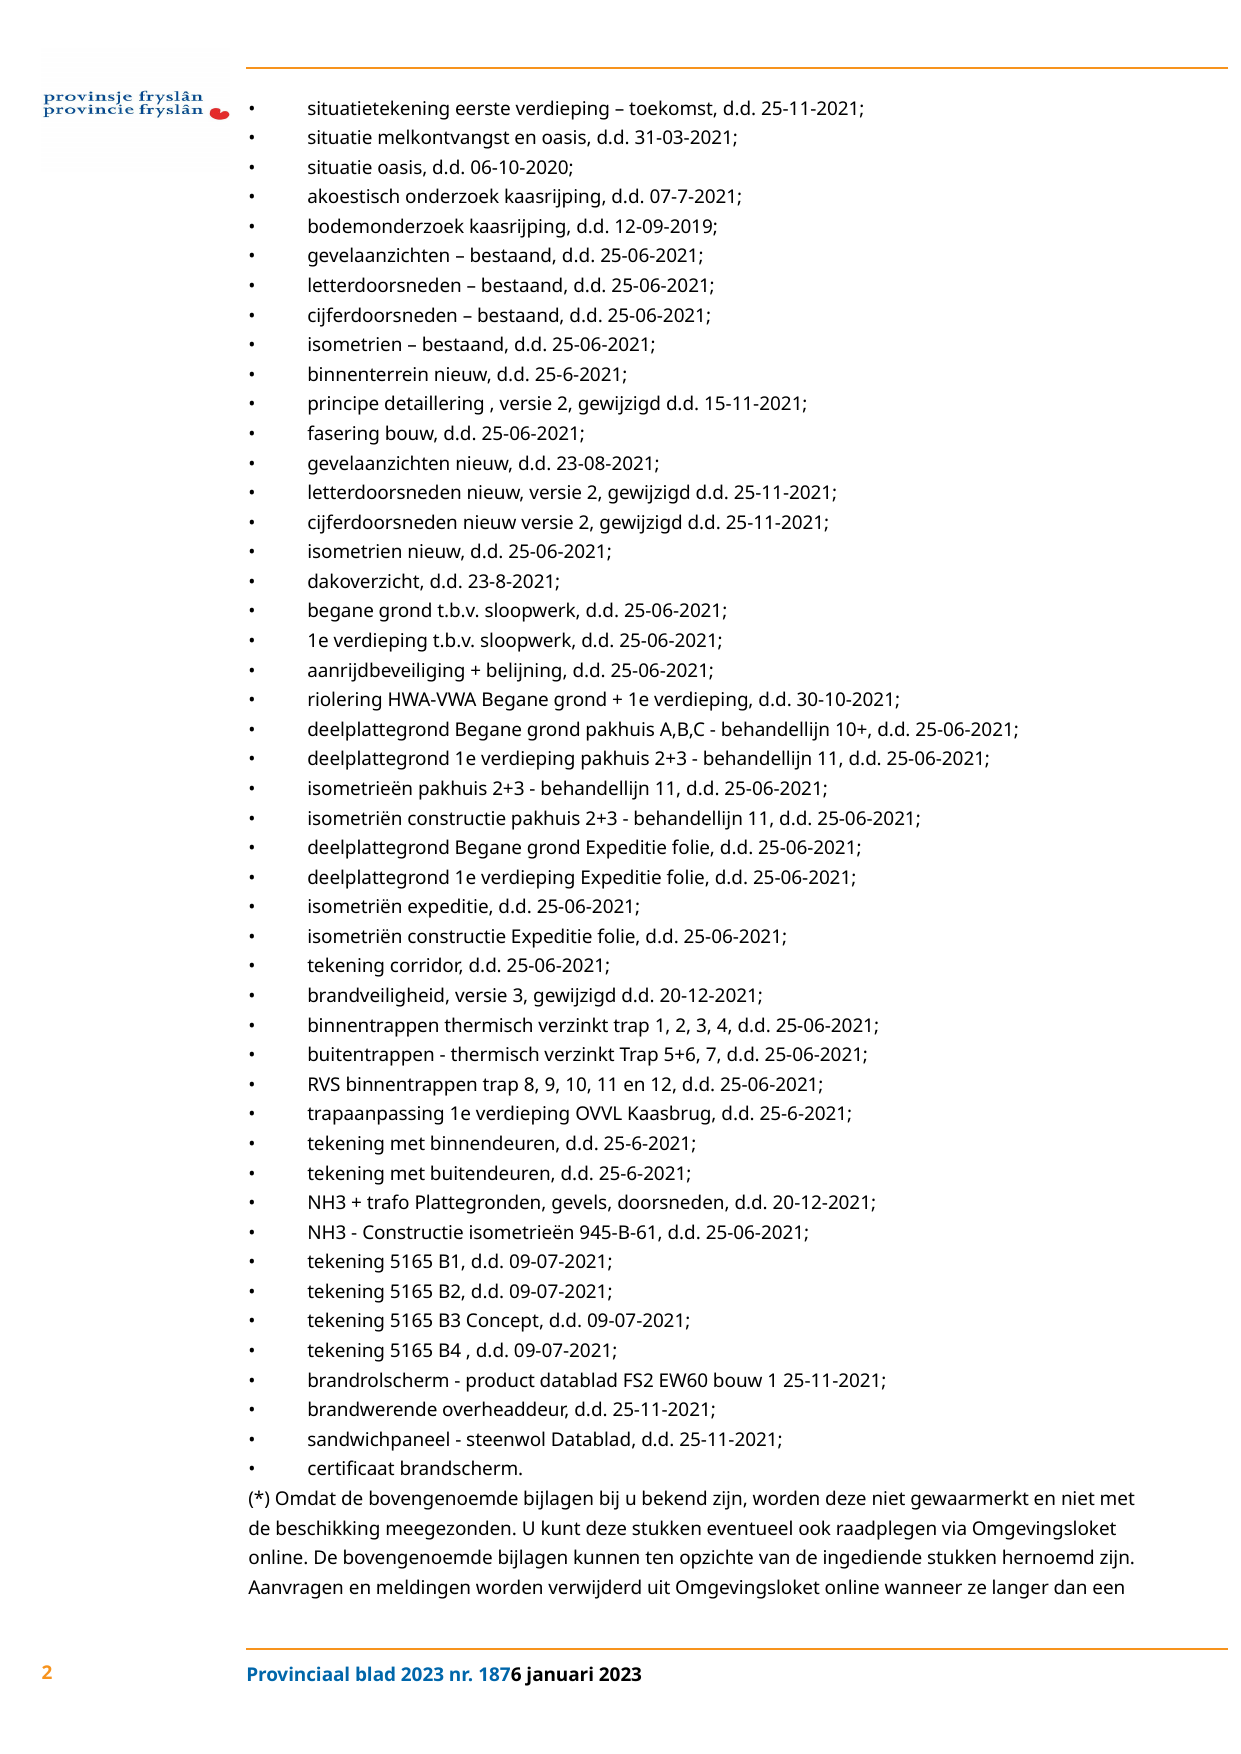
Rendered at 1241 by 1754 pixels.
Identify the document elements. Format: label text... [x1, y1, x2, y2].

list trapaanpassing 1e verdieping OVVL Kaasbrug, d.d. 25-6-2021; [248, 1101, 1152, 1126]
list isometrieën pakhuis 2+3 - behandellijn 11, d.d. 25-06-2021; [248, 775, 1152, 801]
list gevelaanzichten – bestaand, d.d. 25-06-2021; [248, 243, 1152, 268]
list isometrien – bestaand, d.d. 25-06-2021; [248, 331, 1152, 357]
list letterdoorsneden – bestaand, d.d. 25-06-2021; [248, 272, 1152, 298]
list binnenterrein nieuw, d.d. 25-6-2021; [248, 361, 1152, 387]
list deelplattegrond Begane grond Expeditie folie, d.d. 25-06-2021; [248, 834, 1152, 860]
list deelplattegrond 1e verdieping Expeditie folie, d.d. 25-06-2021; [248, 864, 1152, 890]
list buitentrappen - thermisch verzinkt Trap 5+6, 7, d.d. 25-06-2021; [248, 1041, 1152, 1067]
list NH3 - Constructie isometrieën 945-B-61, d.d. 25-06-2021; [248, 1219, 1152, 1245]
list gevelaanzichten nieuw, d.d. 23-08-2021; [248, 450, 1152, 476]
list isometriën expeditie, d.d. 25-06-2021; [248, 893, 1152, 919]
list aanrijdbeveiliging + belijning, d.d. 25-06-2021; [248, 657, 1152, 683]
list begane grond t.b.v. sloopwerk, d.d. 25-06-2021; [248, 598, 1152, 623]
list tekening 5165 B4 , d.d. 09-07-2021; [248, 1337, 1152, 1363]
list cijferdoorsneden – bestaand, d.d. 25-06-2021; [248, 302, 1152, 328]
text (*) Omdat de bovengenoemde bijlagen bij u bekend zijn, worden deze niet gewaarmerkt en niet met de beschikking meegezonden. U kunt deze stukken eventueel ook raadplegen via Omgevingsloket online. De bovengenoemde bijlagen kunnen ten opzichte van de ingediende stukken hernoemd zijn. Aanvragen en meldingen worden verwijderd uit Omgevingsloket online wanneer ze langer dan een [248, 1485, 1152, 1600]
list brandwerende overheaddeur, d.d. 25-11-2021; [248, 1396, 1152, 1422]
list riolering HWA-VWA Begane grond + 1e verdieping, d.d. 30-10-2021; [248, 686, 1152, 712]
list situatie melkontvangst en oasis, d.d. 31-03-2021; [248, 124, 1152, 150]
list principe detaillering , versie 2, gewijzigd d.d. 15-11-2021; [248, 391, 1152, 416]
list tekening met buitendeuren, d.d. 25-6-2021; [248, 1160, 1152, 1186]
list sandwichpaneel - steenwol Datablad, d.d. 25-11-2021; [248, 1426, 1152, 1452]
list situatietekening eerste verdieping – toekomst, d.d. 25-11-2021; [248, 95, 1152, 121]
list isometriën constructie Expeditie folie, d.d. 25-06-2021; [248, 923, 1152, 949]
picture [41, 47, 231, 172]
list RVS binnentrappen trap 8, 9, 10, 11 en 12, d.d. 25-06-2021; [248, 1071, 1152, 1097]
list situatie oasis, d.d. 06-10-2020; [248, 154, 1152, 180]
list deelplattegrond 1e verdieping pakhuis 2+3 - behandellijn 11, d.d. 25-06-2021; [248, 746, 1152, 771]
list tekening corridor, d.d. 25-06-2021; [248, 953, 1152, 978]
list bodemonderzoek kaasrijping, d.d. 12-09-2019; [248, 213, 1152, 239]
list tekening 5165 B1, d.d. 09-07-2021; [248, 1248, 1152, 1274]
list tekening 5165 B2, d.d. 09-07-2021; [248, 1278, 1152, 1304]
list tekening 5165 B3 Concept, d.d. 09-07-2021; [248, 1308, 1152, 1333]
list akoestisch onderzoek kaasrijping, d.d. 07-7-2021; [248, 183, 1152, 209]
list dakoverzicht, d.d. 23-8-2021; [248, 568, 1152, 594]
list isometriën constructie pakhuis 2+3 - behandellijn 11, d.d. 25-06-2021; [248, 805, 1152, 831]
list cijferdoorsneden nieuw versie 2, gewijzigd d.d. 25-11-2021; [248, 509, 1152, 535]
list brandrolscherm - product datablad FS2 EW60 bouw 1 25-11-2021; [248, 1367, 1152, 1393]
list isometrien nieuw, d.d. 25-06-2021; [248, 538, 1152, 564]
list fasering bouw, d.d. 25-06-2021; [248, 420, 1152, 446]
list tekening met binnendeuren, d.d. 25-6-2021; [248, 1130, 1152, 1156]
list 1e verdieping t.b.v. sloopwerk, d.d. 25-06-2021; [248, 627, 1152, 653]
list deelplattegrond Begane grond pakhuis A,B,C - behandellijn 10+, d.d. 25-06-2021; [248, 716, 1152, 742]
list letterdoorsneden nieuw, versie 2, gewijzigd d.d. 25-11-2021; [248, 479, 1152, 505]
list binnentrappen thermisch verzinkt trap 1, 2, 3, 4, d.d. 25-06-2021; [248, 1012, 1152, 1038]
list certificaat brandscherm. [248, 1456, 1152, 1481]
list NH3 + trafo Plattegronden, gevels, doorsneden, d.d. 20-12-2021; [248, 1189, 1152, 1215]
list brandveiligheid, versie 3, gewijzigd d.d. 20-12-2021; [248, 982, 1152, 1008]
